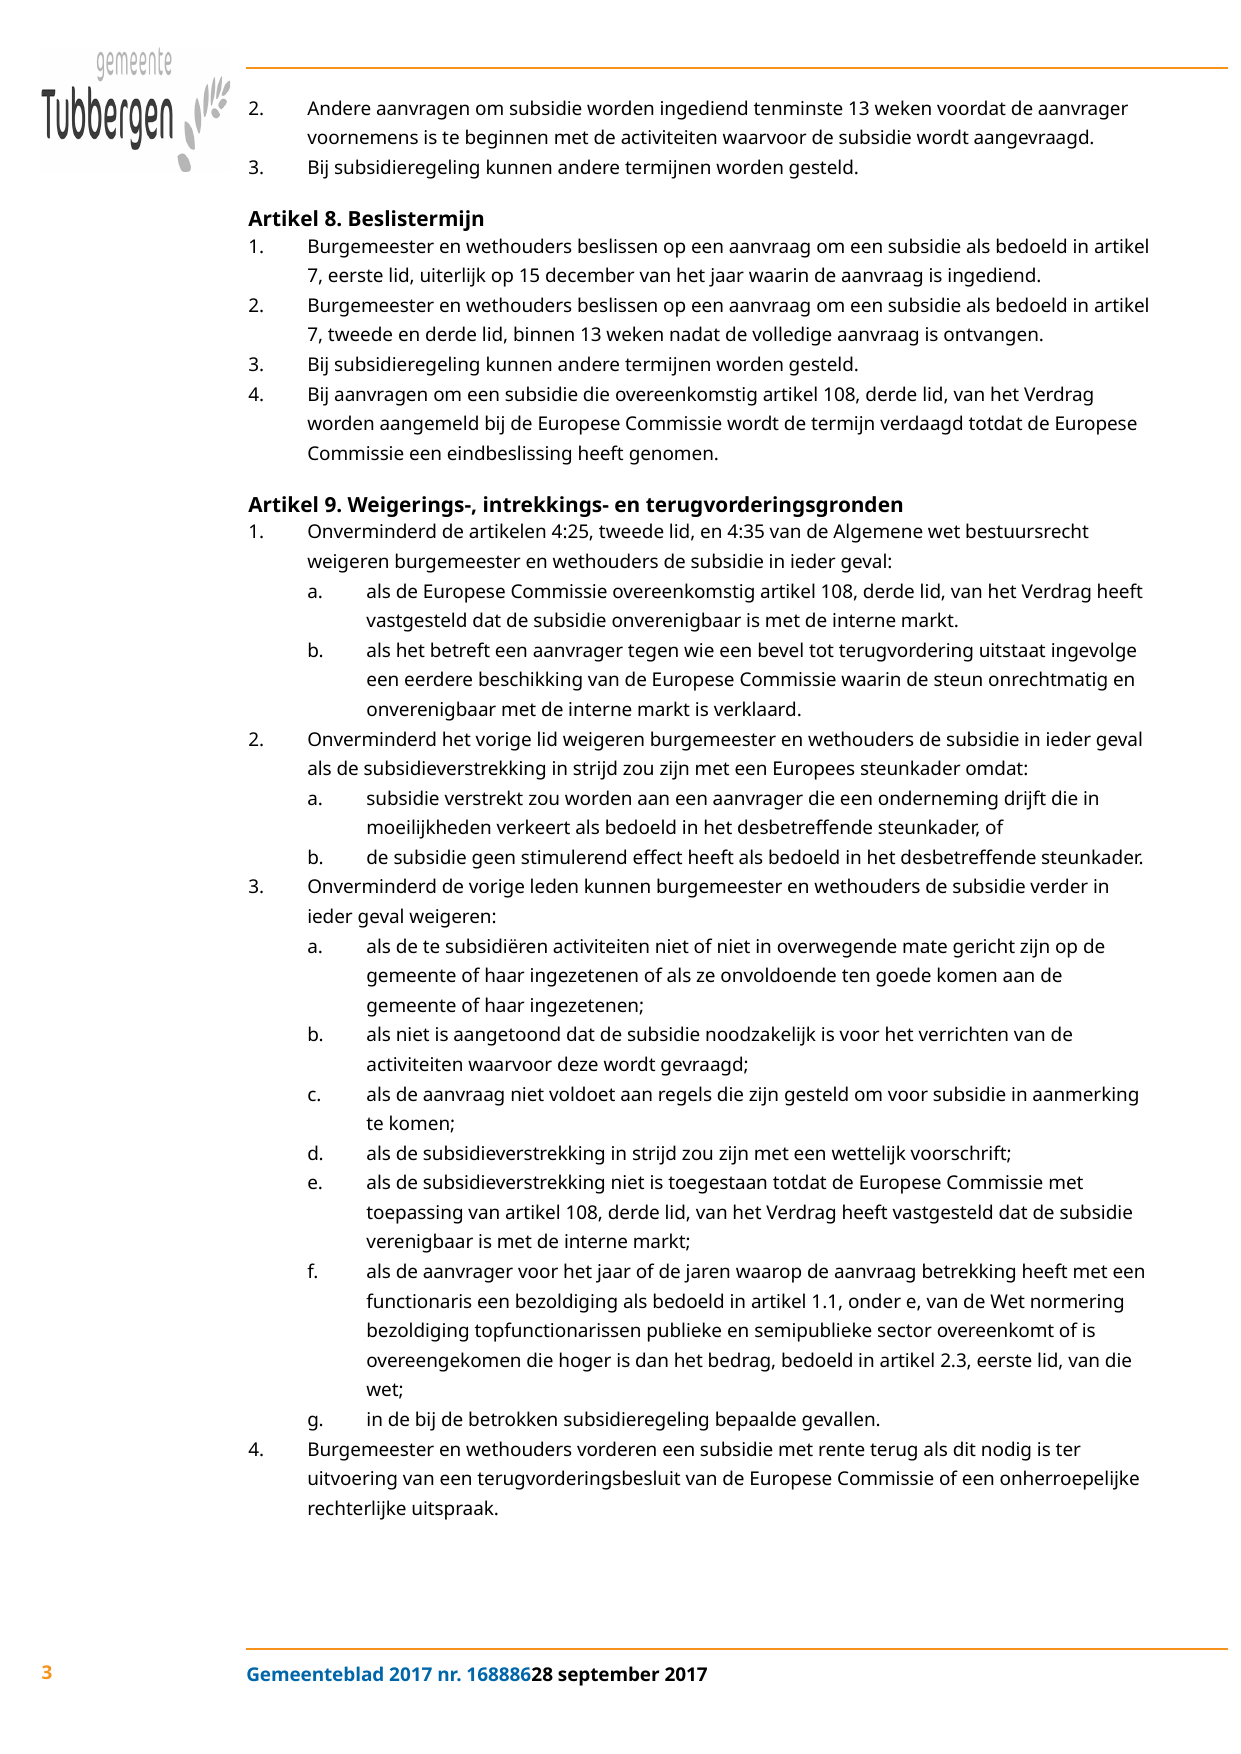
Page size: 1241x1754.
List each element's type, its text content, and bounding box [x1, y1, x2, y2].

list Andere aanvragen om subsidie worden ingediend tenminste 13 weken voordat de aanvrager voornemens is te beginnen met de activiteiten waarvoor de subsidie wordt aangevraagd. [248, 95, 1152, 150]
list als het betreft een aanvrager tegen wie een bevel tot terugvordering uitstaat ingevolge een eerdere beschikking van de Europese Commissie waarin de steun onrechtmatig en onverenigbaar met de interne markt is verklaard. [307, 637, 1152, 722]
list Onverminderd het vorige lid weigeren burgemeester en wethouders de subsidie in ieder geval als de subsidieverstrekking in strijd zou zijn met een Europees steunkader omdat: [248, 726, 1152, 781]
list Onverminderd de artikelen 4:25, tweede lid, en 4:35 van de Algemene wet bestuursrecht weigeren burgemeester en wethouders de subsidie in ieder geval: [248, 519, 1152, 574]
list als de aanvraag niet voldoet aan regels die zijn gesteld om voor subsidie in aanmerking te komen; [307, 1081, 1152, 1136]
list Bij subsidieregeling kunnen andere termijnen worden gesteld. [248, 351, 1152, 377]
list de subsidie geen stimulerend effect heeft als bedoeld in het desbetreffende steunkader. [307, 844, 1152, 870]
text Artikel 9. Weigerings-, intrekkings- en terugvorderingsgronden [248, 490, 1152, 519]
list Onverminderd de vorige leden kunnen burgemeester en wethouders de subsidie verder in ieder geval weigeren: [248, 874, 1152, 929]
list Bij aanvragen om een subsidie die overeenkomstig artikel 108, derde lid, van het Verdrag worden aangemeld bij de Europese Commissie wordt de termijn verdaagd totdat de Europese Commissie een eindbeslissing heeft genomen. [248, 381, 1152, 466]
list subsidie verstrekt zou worden aan een aanvrager die een onderneming drijft die in moeilijkheden verkeert als bedoeld in het desbetreffende steunkader, of [307, 785, 1152, 840]
list Burgemeester en wethouders vorderen een subsidie met rente terug als dit nodig is ter uitvoering van een terugvorderingsbesluit van de Europese Commissie of een onherroepelijke rechterlijke uitspraak. [248, 1436, 1152, 1521]
list als de subsidieverstrekking niet is toegestaan totdat de Europese Commissie met toepassing van artikel 108, derde lid, van het Verdrag heeft vastgesteld dat de subsidie verenigbaar is met de interne markt; [307, 1169, 1152, 1254]
list als de aanvrager voor het jaar of de jaren waarop de aanvraag betrekking heeft met een functionaris een bezoldiging als bedoeld in artikel 1.1, onder e, van de Wet normering bezoldiging topfunctionarissen publieke en semipublieke sector overeenkomt of is overeengekomen die hoger is dan het bedrag, bedoeld in artikel 2.3, eerste lid, van die wet; [307, 1258, 1152, 1402]
list Bij subsidieregeling kunnen andere termijnen worden gesteld. [248, 154, 1152, 180]
list als de Europese Commissie overeenkomstig artikel 108, derde lid, van het Verdrag heeft vastgesteld dat de subsidie onverenigbaar is met de interne markt. [307, 578, 1152, 633]
list als de te subsidiëren activiteiten niet of niet in overwegende mate gericht zijn op de gemeente of haar ingezetenen of als ze onvoldoende ten goede komen aan de gemeente of haar ingezetenen; [307, 933, 1152, 1018]
list als niet is aangetoond dat de subsidie noodzakelijk is voor het verrichten van de activiteiten waarvoor deze wordt gevraagd; [307, 1022, 1152, 1077]
text Artikel 8. Beslistermijn [248, 204, 1152, 233]
list als de subsidieverstrekking in strijd zou zijn met een wettelijk voorschrift; [307, 1140, 1152, 1166]
list Burgemeester en wethouders beslissen op een aanvraag om een subsidie als bedoeld in artikel 7, eerste lid, uiterlijk op 15 december van het jaar waarin de aanvraag is ingediend. [248, 233, 1152, 288]
list Burgemeester en wethouders beslissen op een aanvraag om een subsidie als bedoeld in artikel 7, tweede en derde lid, binnen 13 weken nadat de volledige aanvraag is ontvangen. [248, 292, 1152, 347]
list in de bij de betrokken subsidieregeling bepaalde gevallen. [307, 1406, 1152, 1432]
picture [41, 47, 231, 172]
